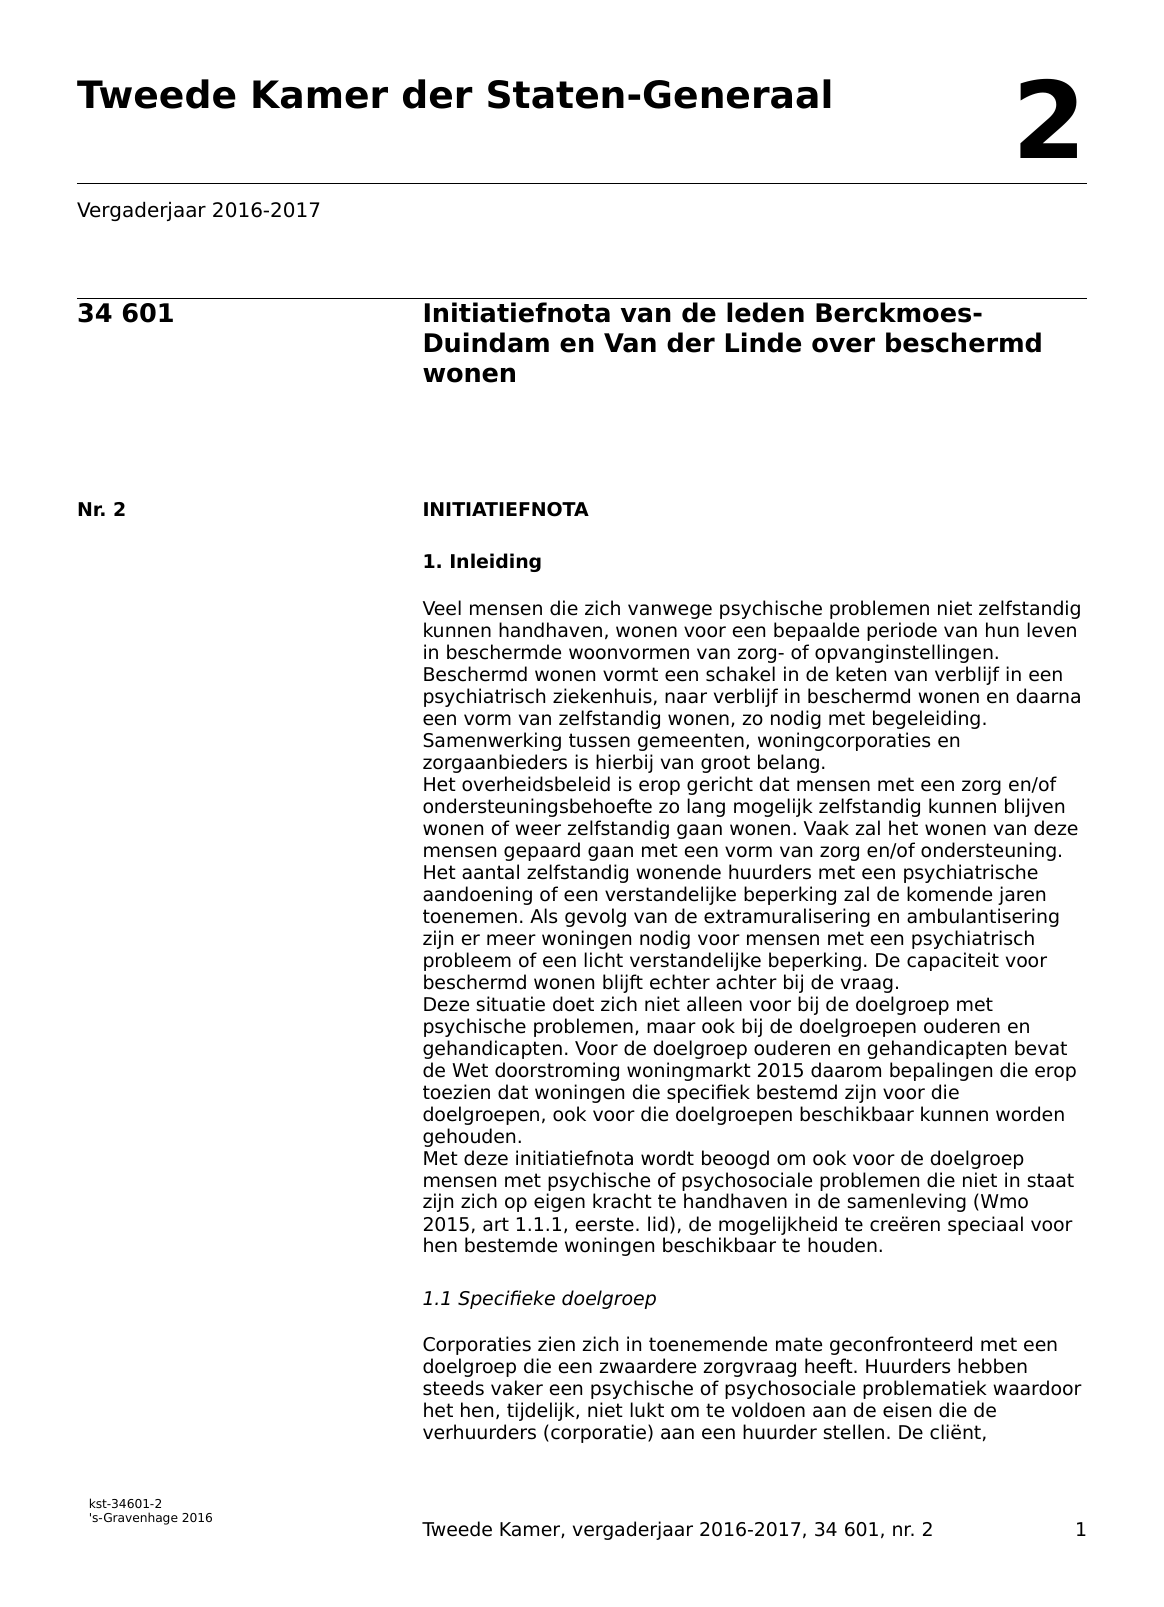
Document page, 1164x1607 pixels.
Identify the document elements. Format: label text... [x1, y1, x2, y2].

text Met deze initiatiefnota wordt beoogd om ook voor de doelgroep mensen met psychische of psychosociale problemen die niet in staat zijn zich op eigen kracht te handhaven in de samenleving (Wmo 2015, art 1.1.1, eerste. lid), de mogelijkheid te creëren speciaal voor hen bestemde woningen beschikbaar te houden. [422, 1147, 1087, 1257]
text Corporaties zien zich in toenemende mate geconfronteerd met een doelgroep die een zwaardere zorgvraag heeft. Huurders hebben steeds vaker een psychische of psychosociale problematiek waardoor het hen, tijdelijk, niet lukt om te voldoen aan de eisen die de verhuurders (corporatie) aan een huurder stellen. De cliënt, [422, 1334, 1087, 1444]
text Deze situatie doet zich niet alleen voor bij de doelgroep met psychische problemen, maar ook bij de doelgroepen ouderen en gehandicapten. Voor de doelgroep ouderen en gehandicapten bevat de Wet doorstroming woningmarkt 2015 daarom bepalingen die erop toezien dat woningen die specifiek bestemd zijn voor die doelgroepen, ook voor die doelgroepen beschikbaar kunnen worden gehouden. [422, 994, 1087, 1147]
subtitle Nr. 2 INITIATIEFNOTA [77, 499, 1087, 521]
subtitle 1.1 Specifieke doelgroep [422, 1287, 1087, 1309]
table_cell Vergaderjaar 2016-2017 [77, 184, 1087, 298]
text Veel mensen die zich vanwege psychische problemen niet zelfstandig kunnen handhaven, wonen voor een bepaalde periode van hun leven in beschermde woonvormen van zorg- of opvanginstellingen. Beschermd wonen vormt een schakel in de keten van verblijf in een psychiatrisch ziekenhuis, naar verblijf in beschermd wonen en daarna een vorm van zelfstandig wonen, zo nodig met begeleiding. Samenwerking tussen gemeenten, woningcorporaties en zorgaanbieders is hierbij van groot belang. [422, 598, 1087, 774]
table_header Tweede Kamer der Staten-Generaal [77, 59, 886, 183]
subtitle 1. Inleiding [422, 551, 1087, 573]
text Het aantal zelfstandig wonende huurders met een psychiatrische aandoening of een verstandelijke beperking zal de komende jaren toenemen. Als gevolg van de extramuralisering en ambulantisering zijn er meer woningen nodig voor mensen met een psychiatrisch probleem of een licht verstandelijke beperking. De capaciteit voor beschermd wonen blijft echter achter bij de vraag. [422, 862, 1087, 994]
text Het overheidsbeleid is erop gericht dat mensen met een zorg en/of ondersteuningsbehoefte zo lang mogelijk zelfstandig kunnen blijven wonen of weer zelfstandig gaan wonen. Vaak zal het wonen van deze mensen gepaard gaan met een vorm van zorg en/of ondersteuning. [422, 774, 1087, 862]
text 's-Gravenhage 2016 [88, 1511, 323, 1525]
table_header 2 [886, 59, 1087, 183]
subtitle 34 601 Initiatiefnota van de leden Berckmoes-Duindam en Van der Linde over beschermd wonen [77, 299, 1087, 388]
text kst-34601-2 [88, 1497, 323, 1511]
